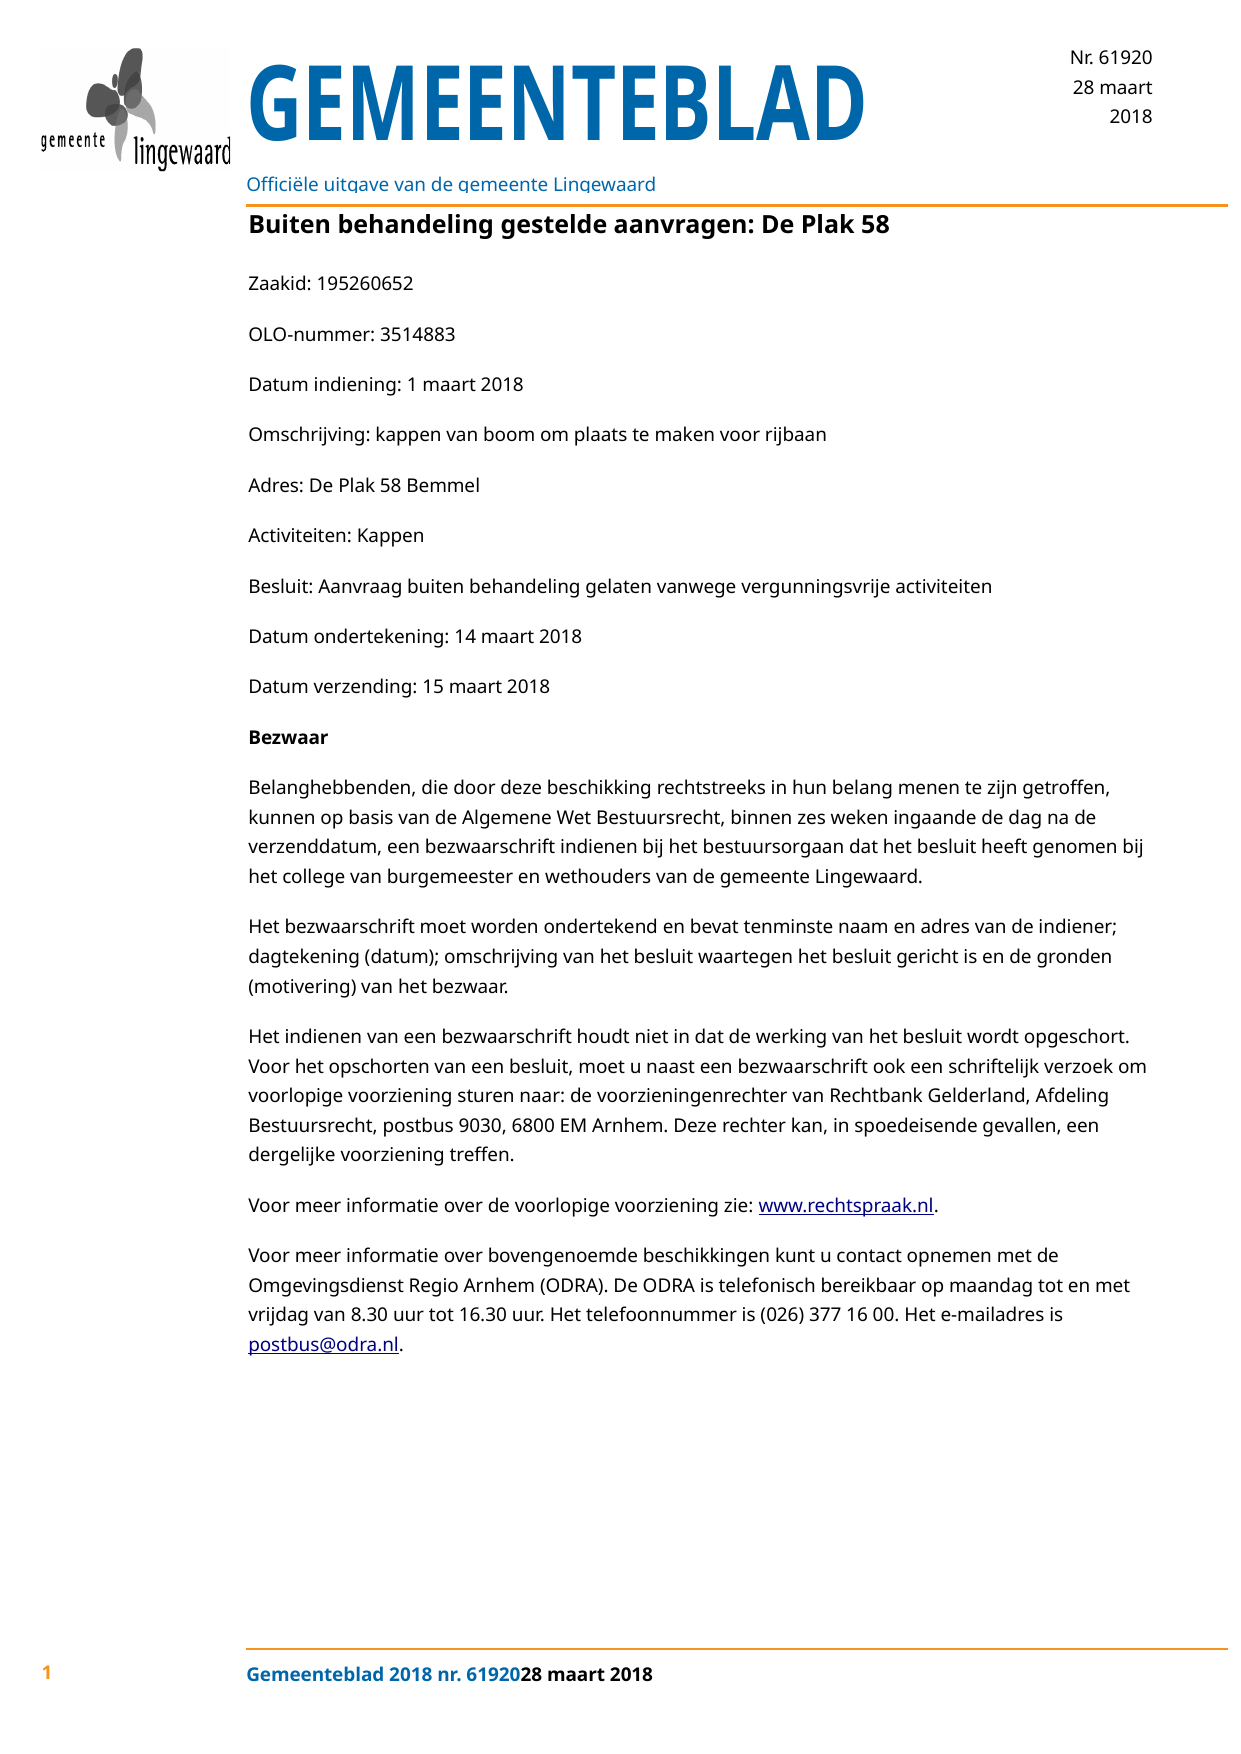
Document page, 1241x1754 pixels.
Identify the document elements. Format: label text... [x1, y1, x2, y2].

text Buiten behandeling gestelde aanvragen: De Plak 58 [248, 207, 1152, 241]
text Voor meer informatie over de voorlopige voorziening zie: www.rechtspraak.nl. [248, 1192, 1152, 1218]
text Activiteiten: Kappen [248, 522, 1152, 548]
text Datum ondertekening: 14 maart 2018 [248, 623, 1152, 649]
text Het indienen van een bezwaarschrift houdt niet in dat de werking van het besluit wordt opgeschort. Voor het opschorten van een besluit, moet u naast een bezwaarschrift ook een schriftelijk verzoek om voorlopige voorziening sturen naar: de voorzieningenrechter van Rechtbank Gelderland, Afdeling Bestuursrecht, postbus 9030, 6800 EM Arnhem. Deze rechter kan, in spoedeisende gevallen, een dergelijke voorziening treffen. [248, 1023, 1152, 1167]
picture [41, 47, 231, 172]
text Omschrijving: kappen van boom om plaats te maken voor rijbaan [248, 422, 1152, 447]
text Adres: De Plak 58 Bemmel [248, 472, 1152, 498]
text Bezwaar [248, 724, 1152, 750]
text Belanghebbenden, die door deze beschikking rechtstreeks in hun belang menen te zijn getroffen, kunnen op basis van de Algemene Wet Bestuursrecht, binnen zes weken ingaande de dag na de verzenddatum, een bezwaarschrift indienen bij het bestuursorgaan dat het besluit heeft genomen bij het college van burgemeester en wethouders van de gemeente Lingewaard. [248, 774, 1152, 889]
text Datum indiening: 1 maart 2018 [248, 371, 1152, 397]
text Datum verzending: 15 maart 2018 [248, 674, 1152, 699]
text Het bezwaarschrift moet worden ondertekend en bevat tenminste naam en adres van de indiener; dagtekening (datum); omschrijving van het besluit waartegen het besluit gericht is en de gronden (motivering) van het bezwaar. [248, 914, 1152, 998]
text Zaakid: 195260652 [248, 270, 1152, 296]
text Voor meer informatie over bovengenoemde beschikkingen kunt u contact opnemen met de Omgevingsdienst Regio Arnhem (ODRA). De ODRA is telefonisch bereikbaar op maandag tot en met vrijdag van 8.30 uur tot 16.30 uur. Het telefoonnummer is (026) 377 16 00. Het e-mailadres is postbus@odra.nl. [248, 1242, 1152, 1357]
text Besluit: Aanvraag buiten behandeling gelaten vanwege vergunningsvrije activiteiten [248, 573, 1152, 598]
text OLO-nummer: 3514883 [248, 321, 1152, 346]
